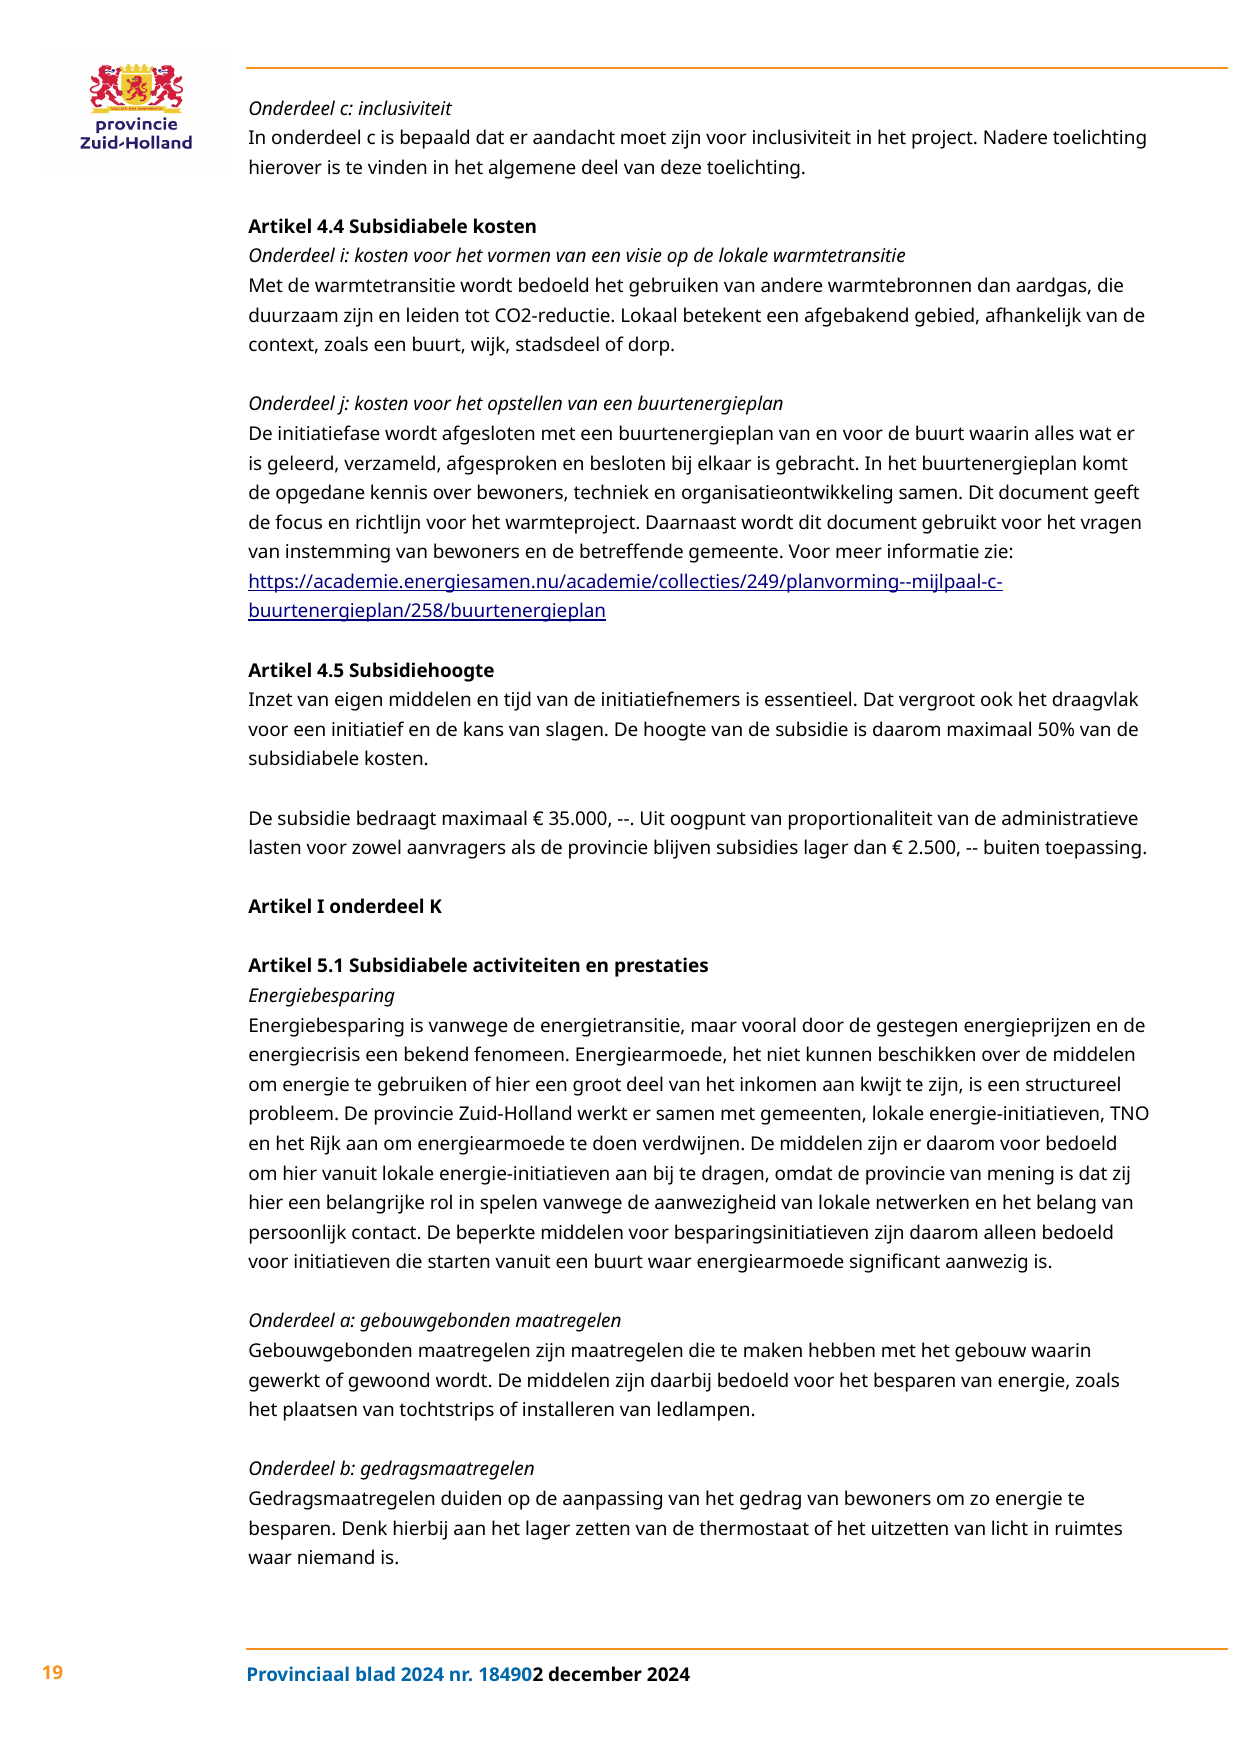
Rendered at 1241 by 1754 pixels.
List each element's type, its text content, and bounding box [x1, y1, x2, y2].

text Onderdeel i: kosten voor het vormen van een visie op de lokale warmtetransitie [248, 243, 1152, 268]
text Met de warmtetransitie wordt bedoeld het gebruiken van andere warmtebronnen dan aardgas, die duurzaam zijn en leiden tot CO2-reductie. Lokaal betekent een afgebakend gebied, afhankelijk van de context, zoals een buurt, wijk, stadsdeel of dorp. [248, 272, 1152, 357]
text Artikel 4.5 Subsidiehoogte [248, 657, 1152, 683]
text Artikel 4.4 Subsidiabele kosten [248, 213, 1152, 239]
picture [41, 47, 231, 172]
text Energiebesparing [248, 982, 1152, 1008]
text Onderdeel j: kosten voor het opstellen van een buurtenergieplan [248, 391, 1152, 416]
text Onderdeel b: gedragsmaatregelen [248, 1456, 1152, 1481]
text Gebouwgebonden maatregelen zijn maatregelen die te maken hebben met het gebouw waarin gewerkt of gewoond wordt. De middelen zijn daarbij bedoeld voor het besparen van energie, zoals het plaatsen van tochtstrips of installeren van ledlampen. [248, 1337, 1152, 1422]
text Onderdeel a: gebouwgebonden maatregelen [248, 1308, 1152, 1333]
text Onderdeel c: inclusiviteit [248, 95, 1152, 121]
text De subsidie bedraagt maximaal € 35.000, --. Uit oogpunt van proportionaliteit van de administratieve lasten voor zowel aanvragers als de provincie blijven subsidies lager dan € 2.500, -- buiten toepassing. [248, 805, 1152, 860]
text Energiebesparing is vanwege de energietransitie, maar vooral door de gestegen energieprijzen en de energiecrisis een bekend fenomeen. Energiearmoede, het niet kunnen beschikken over de middelen om energie te gebruiken of hier een groot deel van het inkomen aan kwijt te zijn, is een structureel probleem. De provincie Zuid-Holland werkt er samen met gemeenten, lokale energie-initiatieven, TNO en het Rijk aan om energiearmoede te doen verdwijnen. De middelen zijn er daarom voor bedoeld om hier vanuit lokale energie-initiatieven aan bij te dragen, omdat de provincie van mening is dat zij hier een belangrijke rol in spelen vanwege de aanwezigheid van lokale netwerken en het belang van persoonlijk contact. De beperkte middelen voor besparingsinitiatieven zijn daarom alleen bedoeld voor initiatieven die starten vanuit een buurt waar energiearmoede significant aanwezig is. [248, 1012, 1152, 1274]
text De initiatiefase wordt afgesloten met een buurtenergieplan van en voor de buurt waarin alles wat er is geleerd, verzameld, afgesproken en besloten bij elkaar is gebracht. In het buurtenergieplan komt de opgedane kennis over bewoners, techniek en organisatieontwikkeling samen. Dit document geeft de focus en richtlijn voor het warmteproject. Daarnaast wordt dit document gebruikt voor het vragen van instemming van bewoners en de betreffende gemeente. Voor meer informatie zie: https://academie.energiesamen.nu/academie/collecties/249/planvorming--mijlpaal-c-buurtenergieplan/258/buurtenergieplan [248, 420, 1152, 623]
text Artikel I onderdeel K [248, 893, 1152, 919]
text Inzet van eigen middelen en tijd van de initiatiefnemers is essentieel. Dat vergroot ook het draagvlak voor een initiatief en de kans van slagen. De hoogte van de subsidie is daarom maximaal 50% van de subsidiabele kosten. [248, 686, 1152, 771]
text Artikel 5.1 Subsidiabele activiteiten en prestaties [248, 953, 1152, 978]
text Gedragsmaatregelen duiden op de aanpassing van het gedrag van bewoners om zo energie te besparen. Denk hierbij aan het lager zetten van de thermostaat of het uitzetten van licht in ruimtes waar niemand is. [248, 1485, 1152, 1570]
text In onderdeel c is bepaald dat er aandacht moet zijn voor inclusiviteit in het project. Nadere toelichting hierover is te vinden in het algemene deel van deze toelichting. [248, 124, 1152, 180]
